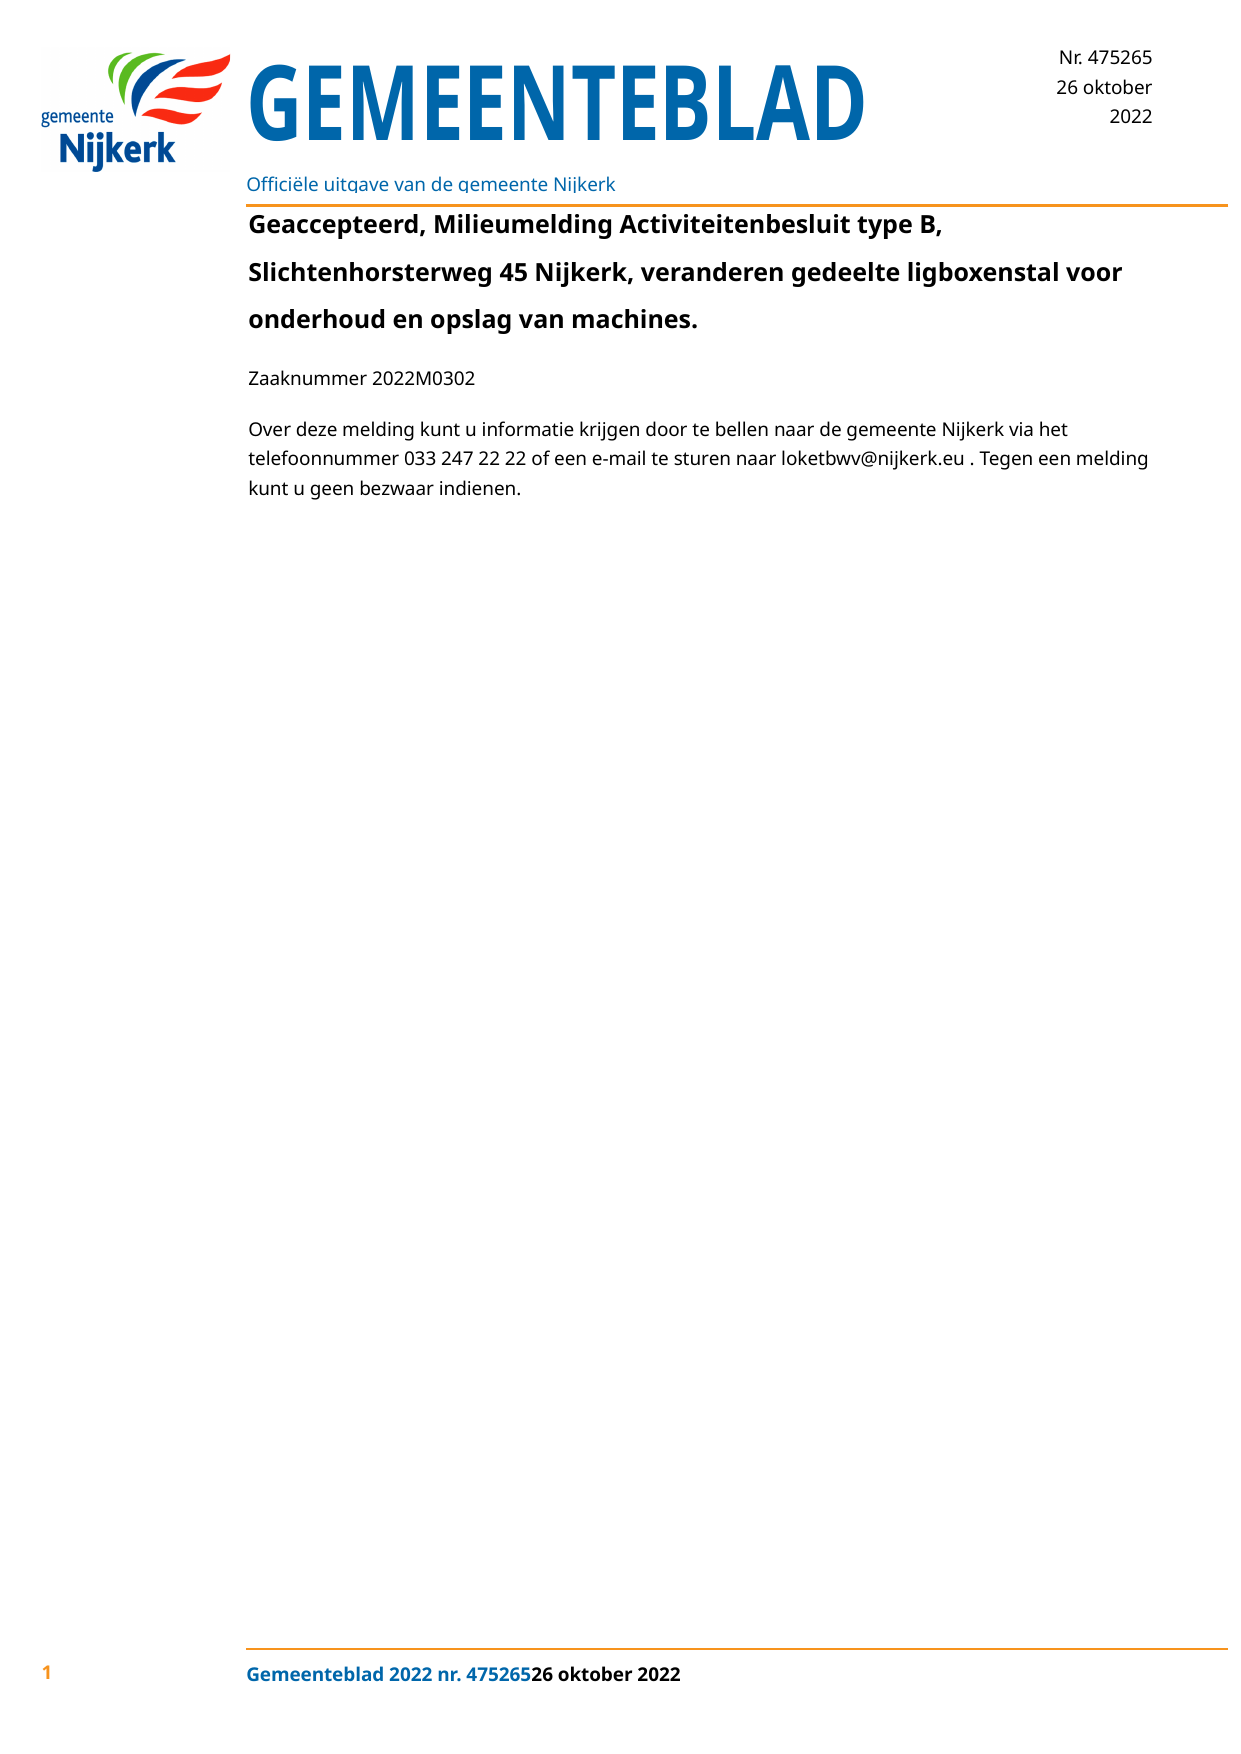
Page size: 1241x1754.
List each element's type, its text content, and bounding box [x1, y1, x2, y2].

text Over deze melding kunt u informatie krijgen door te bellen naar de gemeente Nijkerk via het telefoonnummer 033 247 22 22 of een e-mail te sturen naar loketbwv@nijkerk.eu . Tegen een melding kunt u geen bezwaar indienen. [248, 416, 1152, 501]
text Geaccepteerd, Milieumelding Activiteitenbesluit type B, Slichtenhorsterweg 45 Nijkerk, veranderen gedeelte ligboxenstal voor onderhoud en opslag van machines. [248, 207, 1152, 336]
text Zaaknummer 2022M0302 [248, 366, 1152, 391]
picture [41, 47, 231, 172]
